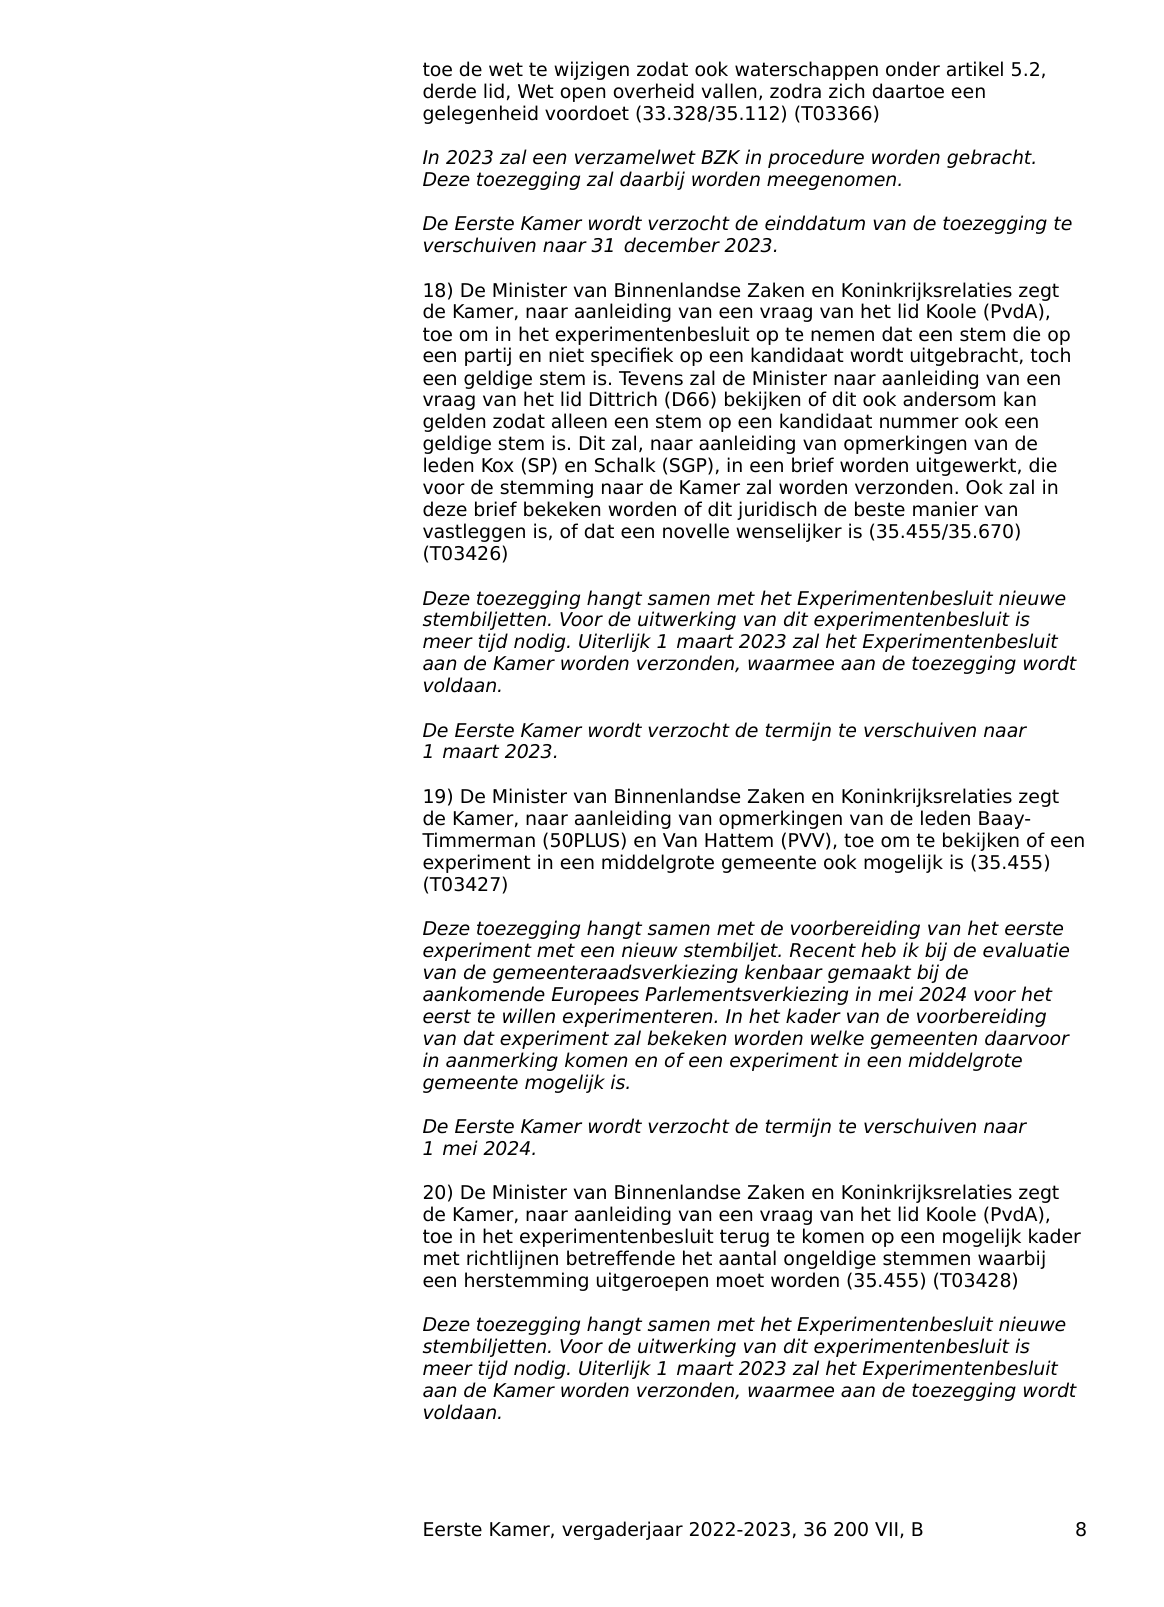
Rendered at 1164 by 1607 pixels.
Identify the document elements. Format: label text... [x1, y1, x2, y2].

text Deze toezegging hangt samen met het Experimentenbesluit nieuwe stembiljetten. Voor de uitwerking van dit experimentenbesluit is meer tijd nodig. Uiterlijk 1 maart 2023 zal het Experimentenbesluit aan de Kamer worden verzonden, waarmee aan de toezegging wordt voldaan. [422, 1314, 1087, 1424]
text 20) De Minister van Binnenlandse Zaken en Koninkrijksrelaties zegt de Kamer, naar aanleiding van een vraag van het lid Koole (PvdA), toe in het experimentenbesluit terug te komen op een mogelijk kader met richtlijnen betreffende het aantal ongeldige stemmen waarbij een herstemming uitgeroepen moet worden (35.455) (T03428) [422, 1182, 1087, 1292]
text In 2023 zal een verzamelwet BZK in procedure worden gebracht. Deze toezegging zal daarbij worden meegenomen. [422, 147, 1087, 191]
text 19) De Minister van Binnenlandse Zaken en Koninkrijksrelaties zegt de Kamer, naar aanleiding van opmerkingen van de leden Baay-Timmerman (50PLUS) en Van Hattem (PVV), toe om te bekijken of een experiment in een middelgrote gemeente ook mogelijk is (35.455) (T03427) [422, 786, 1087, 896]
text Deze toezegging hangt samen met het Experimentenbesluit nieuwe stembiljetten. Voor de uitwerking van dit experimentenbesluit is meer tijd nodig. Uiterlijk 1 maart 2023 zal het Experimentenbesluit aan de Kamer worden verzonden, waarmee aan de toezegging wordt voldaan. [422, 587, 1087, 697]
text toe de wet te wijzigen zodat ook waterschappen onder artikel 5.2, derde lid, Wet open overheid vallen, zodra zich daartoe een gelegenheid voordoet (33.328/35.112) (T03366) [422, 59, 1087, 125]
text De Eerste Kamer wordt verzocht de termijn te verschuiven naar 1 mei 2024. [422, 1116, 1087, 1160]
text Deze toezegging hangt samen met de voorbereiding van het eerste experiment met een nieuw stembiljet. Recent heb ik bij de evaluatie van de gemeenteraadsverkiezing kenbaar gemaakt bij de aankomende Europees Parlementsverkiezing in mei 2024 voor het eerst te willen experimenteren. In het kader van de voorbereiding van dat experiment zal bekeken worden welke gemeenten daarvoor in aanmerking komen en of een experiment in een middelgrote gemeente mogelijk is. [422, 918, 1087, 1093]
text De Eerste Kamer wordt verzocht de termijn te verschuiven naar 1 maart 2023. [422, 719, 1087, 763]
text 18) De Minister van Binnenlandse Zaken en Koninkrijksrelaties zegt de Kamer, naar aanleiding van een vraag van het lid Koole (PvdA), toe om in het experimentenbesluit op te nemen dat een stem die op een partij en niet specifiek op een kandidaat wordt uitgebracht, toch een geldige stem is. Tevens zal de Minister naar aanleiding van een vraag van het lid Dittrich (D66) bekijken of dit ook andersom kan gelden zodat alleen een stem op een kandidaat nummer ook een geldige stem is. Dit zal, naar aanleiding van opmerkingen van de leden Kox (SP) en Schalk (SGP), in een brief worden uitgewerkt, die voor de stemming naar de Kamer zal worden verzonden. Ook zal in deze brief bekeken worden of dit juridisch de beste manier van vastleggen is, of dat een novelle wenselijker is (35.455/35.670) (T03426) [422, 279, 1087, 565]
text De Eerste Kamer wordt verzocht de einddatum van de toezegging te verschuiven naar 31 december 2023. [422, 213, 1087, 257]
